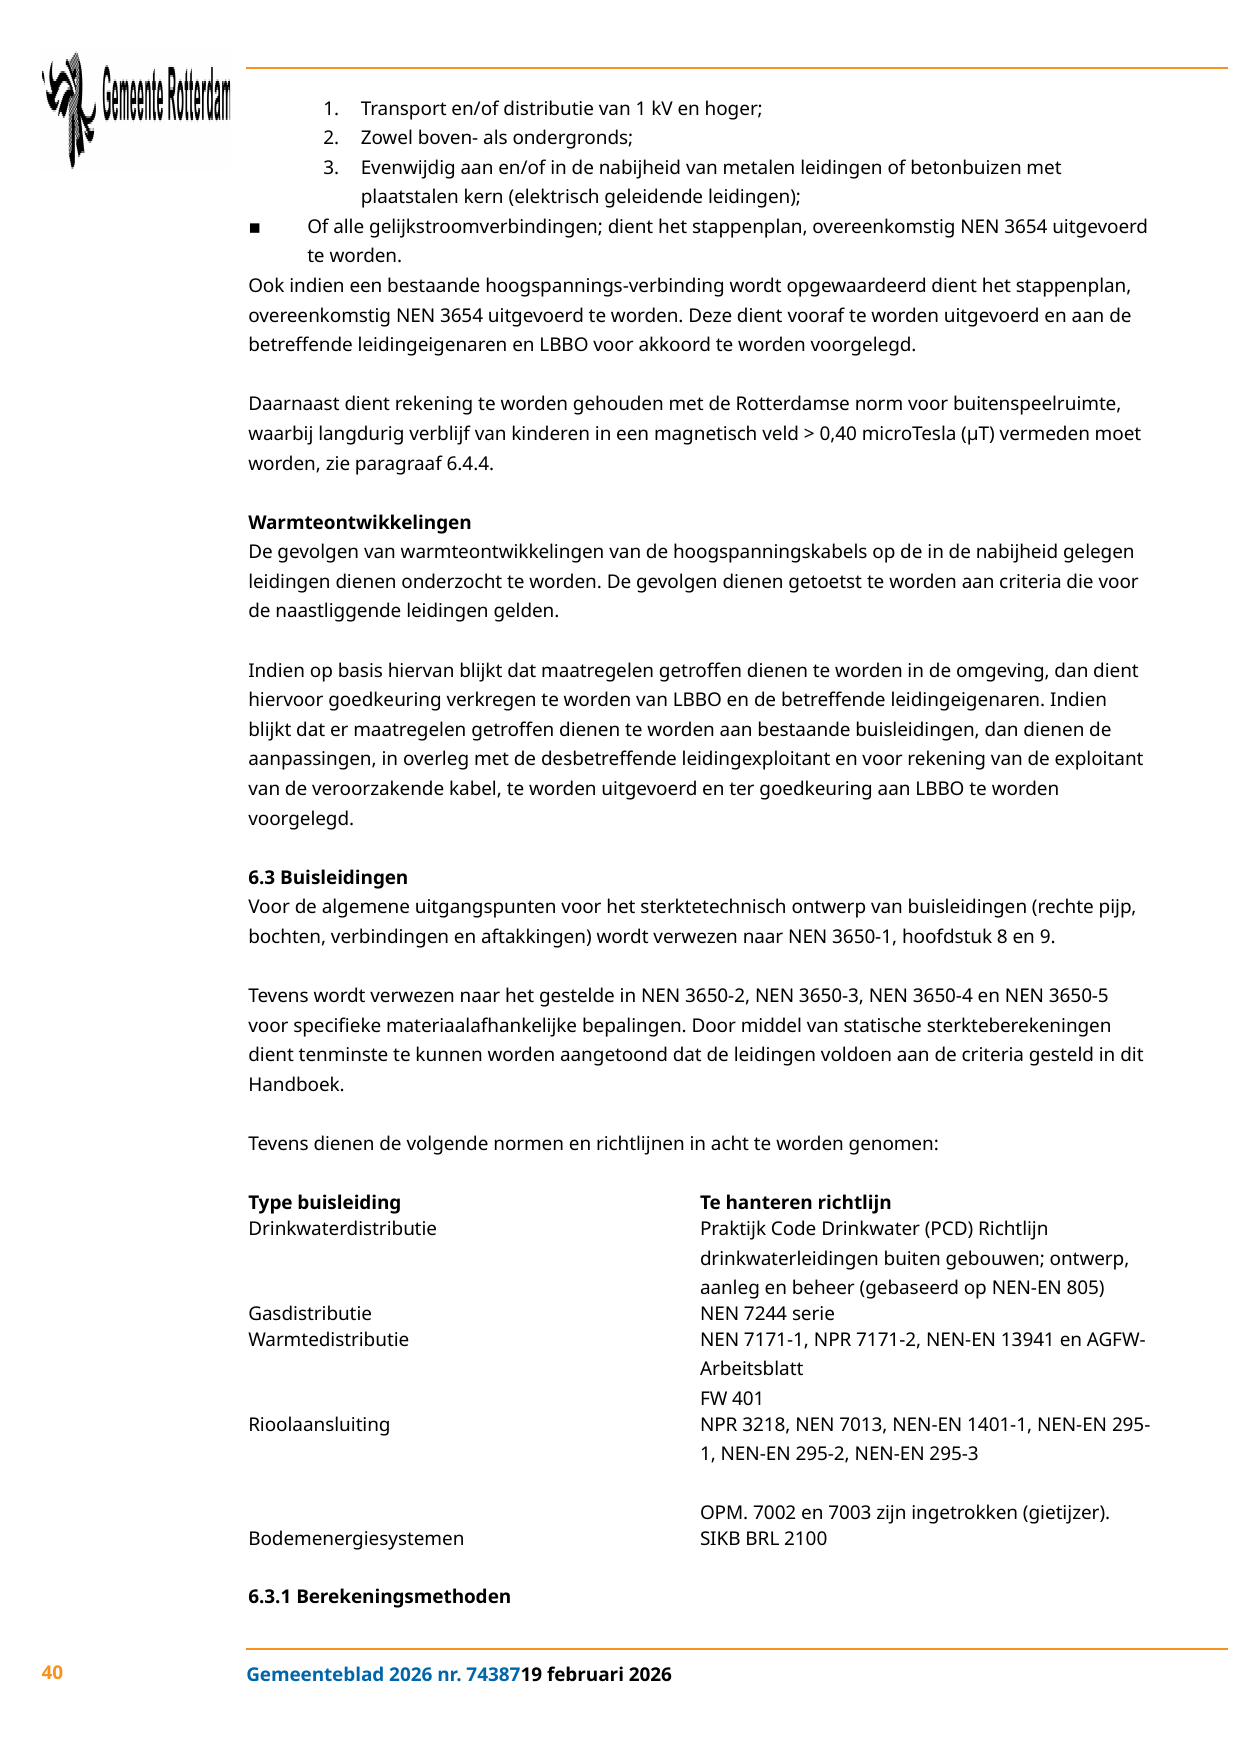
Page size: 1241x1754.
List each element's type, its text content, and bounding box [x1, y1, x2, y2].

list Evenwijdig aan en/of in de nabijheid van metalen leidingen of betonbuizen met plaatstalen kern (elektrisch geleidende leidingen); [323, 154, 1152, 209]
text Tevens wordt verwezen naar het gestelde in NEN 3650-2, NEN 3650-3, NEN 3650-4 en NEN 3650-5 voor specifieke materiaalafhankelijke bepalingen. Door middel van statische sterkteberekeningen dient tenminste te kunnen worden aangetoond dat de leidingen voldoen aan de criteria gesteld in dit Handboek. [248, 982, 1152, 1097]
text De gevolgen van warmteontwikkelingen van de hoogspanningskabels op de in de nabijheid gelegen leidingen dienen onderzocht te worden. De gevolgen dienen getoetst te worden aan criteria die voor de naastliggende leidingen gelden. [248, 538, 1152, 623]
table_cell Gasdistributie [248, 1300, 700, 1326]
table_cell NEN 7244 serie [700, 1300, 1152, 1326]
table_cell Rioolaansluiting [248, 1411, 700, 1525]
table_cell Bodemenergiesystemen [248, 1525, 700, 1551]
list Zowel boven- als ondergronds; [323, 124, 1152, 150]
table_cell Praktijk Code Drinkwater (PCD) Richtlijn drinkwaterleidingen buiten gebouwen; ontwerp, aanleg en beheer (gebaseerd op NEN-EN 805) [700, 1215, 1152, 1300]
text 6.3.1 Berekeningsmethoden [248, 1584, 1152, 1609]
table_cell NEN 7171-1, NPR 7171-2, NEN-EN 13941 en AGFW-Arbeitsblatt FW 401 [700, 1326, 1152, 1411]
text Indien op basis hiervan blijkt dat maatregelen getroffen dienen te worden in de omgeving, dan dient hiervoor goedkeuring verkregen te worden van LBBO en de betreffende leidingeigenaren. Indien blijkt dat er maatregelen getroffen dienen te worden aan bestaande buisleidingen, dan dienen de aanpassingen, in overleg met de desbetreffende leidingexploitant en voor rekening van de exploitant van de veroorzakende kabel, te worden uitgevoerd en ter goedkeuring aan LBBO te worden voorgelegd. [248, 657, 1152, 831]
picture [41, 47, 231, 172]
text Daarnaast dient rekening te worden gehouden met de Rotterdamse norm voor buitenspeelruimte, waarbij langdurig verblijf van kinderen in een magnetisch veld > 0,40 microTesla (μT) vermeden moet worden, zie paragraaf 6.4.4. [248, 391, 1152, 476]
table_header Type buisleiding [248, 1190, 700, 1215]
table_cell Drinkwaterdistributie [248, 1215, 700, 1300]
table_cell NPR 3218, NEN 7013, NEN-EN 1401-1, NEN-EN 295-1, NEN-EN 295-2, NEN-EN 295-3 OPM. 7002 en 7003 zijn ingetrokken (gietijzer). [700, 1411, 1152, 1525]
list Of alle gelijkstroomverbindingen; dient het stappenplan, overeenkomstig NEN 3654 uitgevoerd te worden. [248, 213, 1152, 268]
table_cell Warmtedistributie [248, 1326, 700, 1411]
text Ook indien een bestaande hoogspannings-verbinding wordt opgewaardeerd dient het stappenplan, overeenkomstig NEN 3654 uitgevoerd te worden. Deze dient vooraf te worden uitgevoerd en aan de betreffende leidingeigenaren en LBBO voor akkoord te worden voorgelegd. [248, 272, 1152, 357]
table_header Te hanteren richtlijn [700, 1190, 1152, 1215]
text 6.3 Buisleidingen [248, 864, 1152, 890]
text Warmteontwikkelingen [248, 509, 1152, 535]
table_cell SIKB BRL 2100 [700, 1525, 1152, 1551]
text Tevens dienen de volgende normen en richtlijnen in acht te worden genomen: [248, 1130, 1152, 1156]
list Transport en/of distributie van 1 kV en hoger; [323, 95, 1152, 121]
text Voor de algemene uitgangspunten voor het sterktetechnisch ontwerp van buisleidingen (rechte pijp, bochten, verbindingen en aftakkingen) wordt verwezen naar NEN 3650-1, hoofdstuk 8 en 9. [248, 893, 1152, 949]
